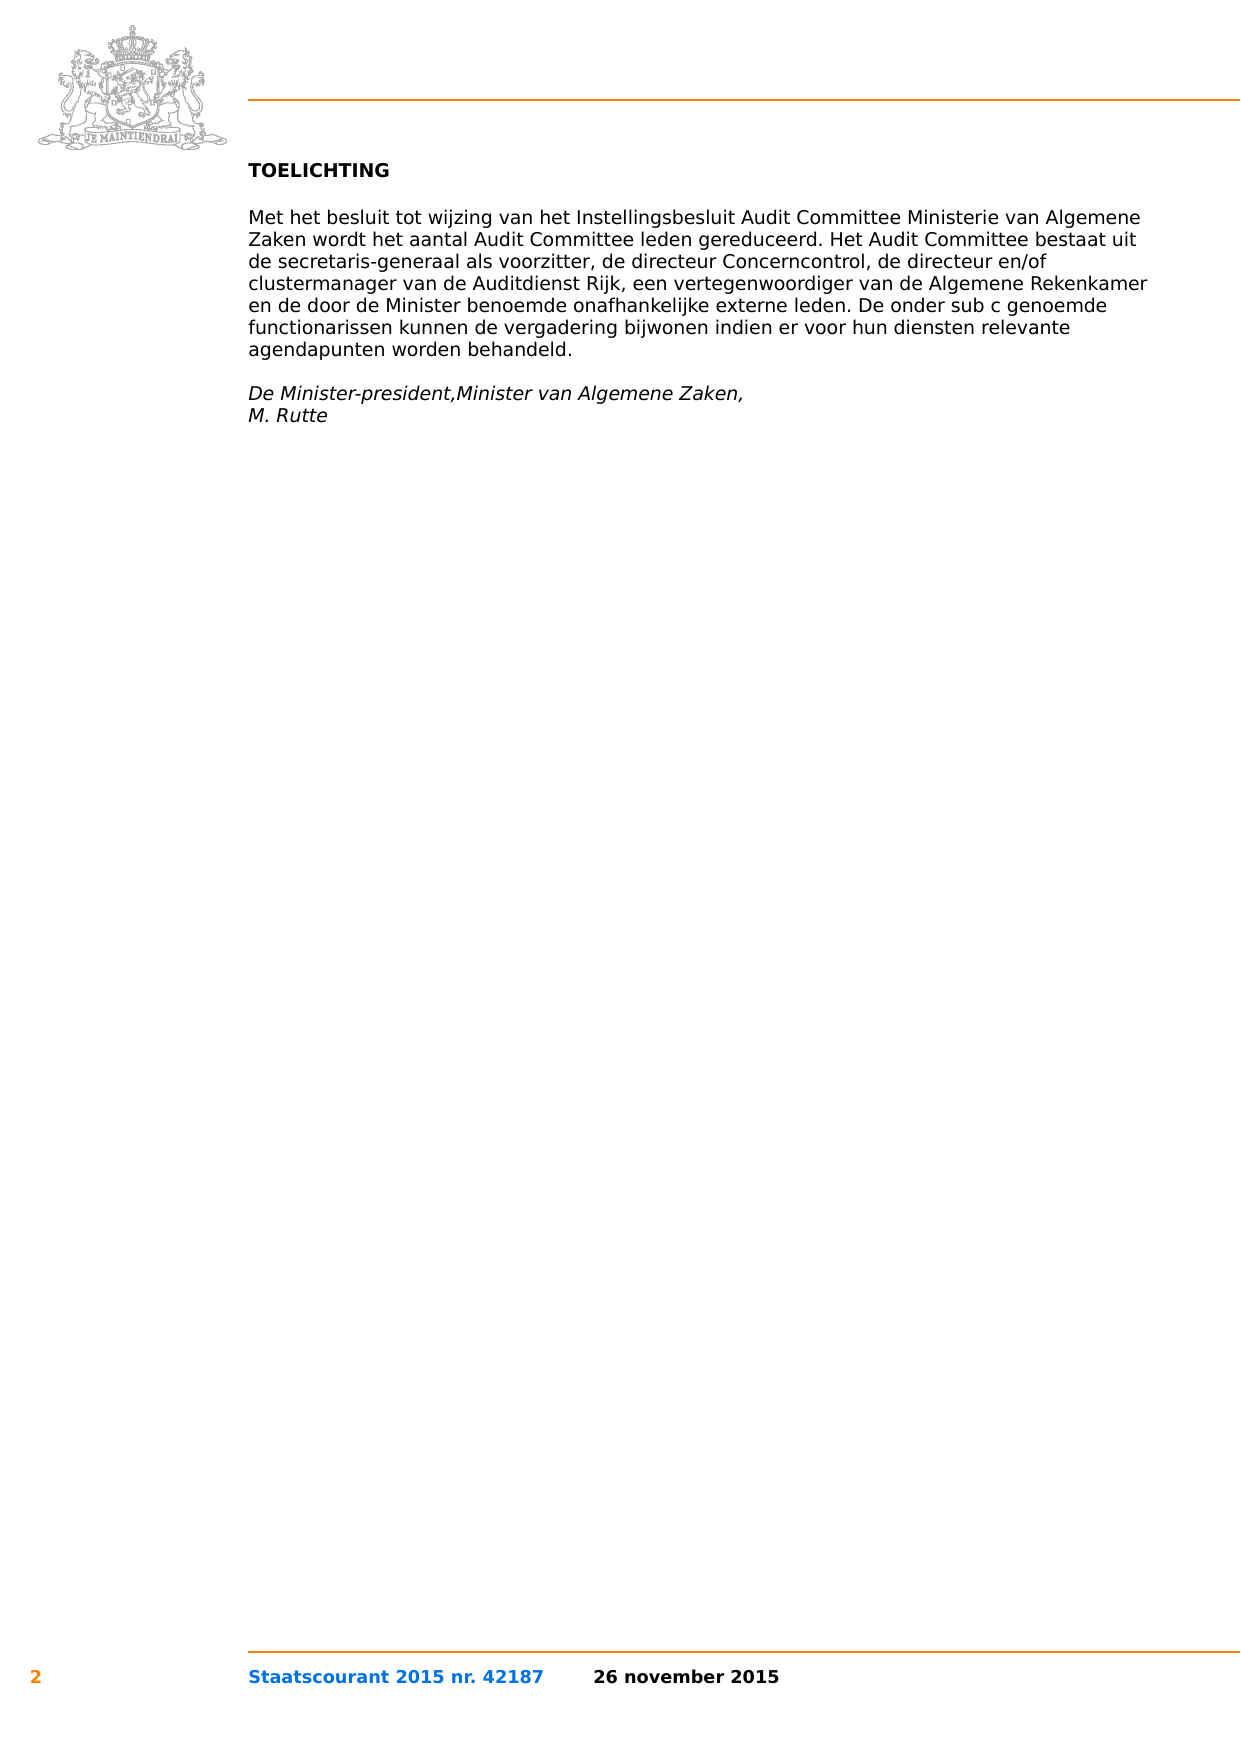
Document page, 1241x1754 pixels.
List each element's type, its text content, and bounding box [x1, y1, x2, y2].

text De Minister-president,Minister van Algemene Zaken, M. Rutte [248, 383, 1163, 427]
picture [38, 25, 227, 150]
text Met het besluit tot wijzing van het Instellingsbesluit Audit Committee Ministerie van Algemene Zaken wordt het aantal Audit Committee leden gereduceerd. Het Audit Committee bestaat uit de secretaris-generaal als voorzitter, de directeur Concerncontrol, de directeur en/of clustermanager van de Auditdienst Rijk, een vertegenwoordiger van de Algemene Rekenkamer en de door de Minister benoemde onafhankelijke externe leden. De onder sub c genoemde functionarissen kunnen de vergadering bijwonen indien er voor hun diensten relevante agendapunten worden behandeld. [248, 207, 1163, 361]
subtitle TOELICHTING [248, 160, 1163, 182]
